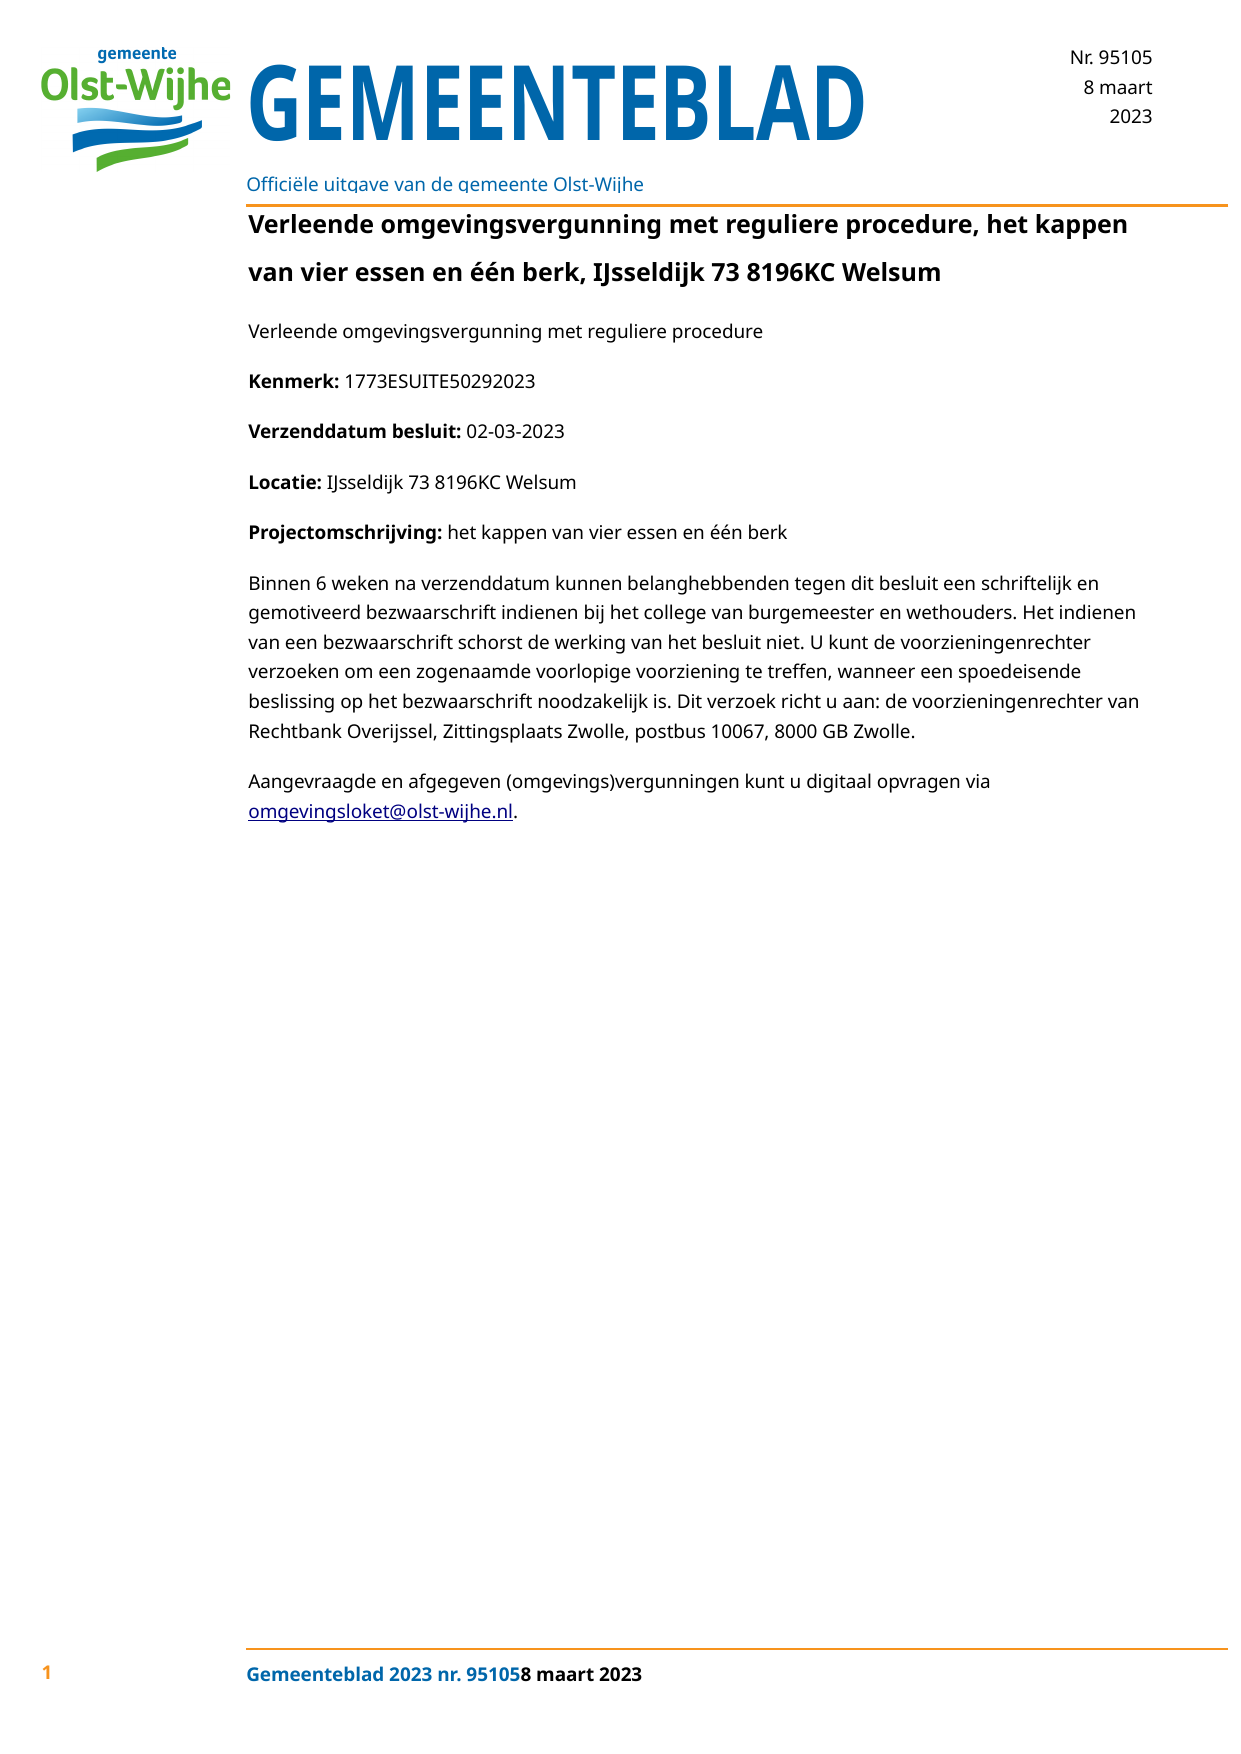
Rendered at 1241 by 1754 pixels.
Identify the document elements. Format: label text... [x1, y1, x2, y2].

picture [41, 47, 231, 172]
text Verzenddatum besluit: 02-03-2023 [248, 419, 1152, 444]
text Projectomschrijving: het kappen van vier essen en één berk [248, 519, 1152, 545]
text Binnen 6 weken na verzenddatum kunnen belanghebbenden tegen dit besluit een schriftelijk en gemotiveerd bezwaarschrift indienen bij het college van burgemeester en wethouders. Het indienen van een bezwaarschrift schorst de werking van het besluit niet. U kunt de voorzieningenrechter verzoeken om een zogenaamde voorlopige voorziening te treffen, wanneer een spoedeisende beslissing op het bezwaarschrift noodzakelijk is. Dit verzoek richt u aan: de voorzieningenrechter van Rechtbank Overijssel, Zittingsplaats Zwolle, postbus 10067, 8000 GB Zwolle. [248, 570, 1152, 744]
text Locatie: IJsseldijk 73 8196KC Welsum [248, 469, 1152, 495]
text Kenmerk: 1773ESUITE50292023 [248, 368, 1152, 394]
text Verleende omgevingsvergunning met reguliere procedure [248, 318, 1152, 344]
text Verleende omgevingsvergunning met reguliere procedure, het kappen van vier essen en één berk, IJsseldijk 73 8196KC Welsum [248, 207, 1152, 288]
text Aangevraagde en afgegeven (omgevings)vergunningen kunt u digitaal opvragen via omgevingsloket@olst-wijhe.nl. [248, 768, 1152, 824]
